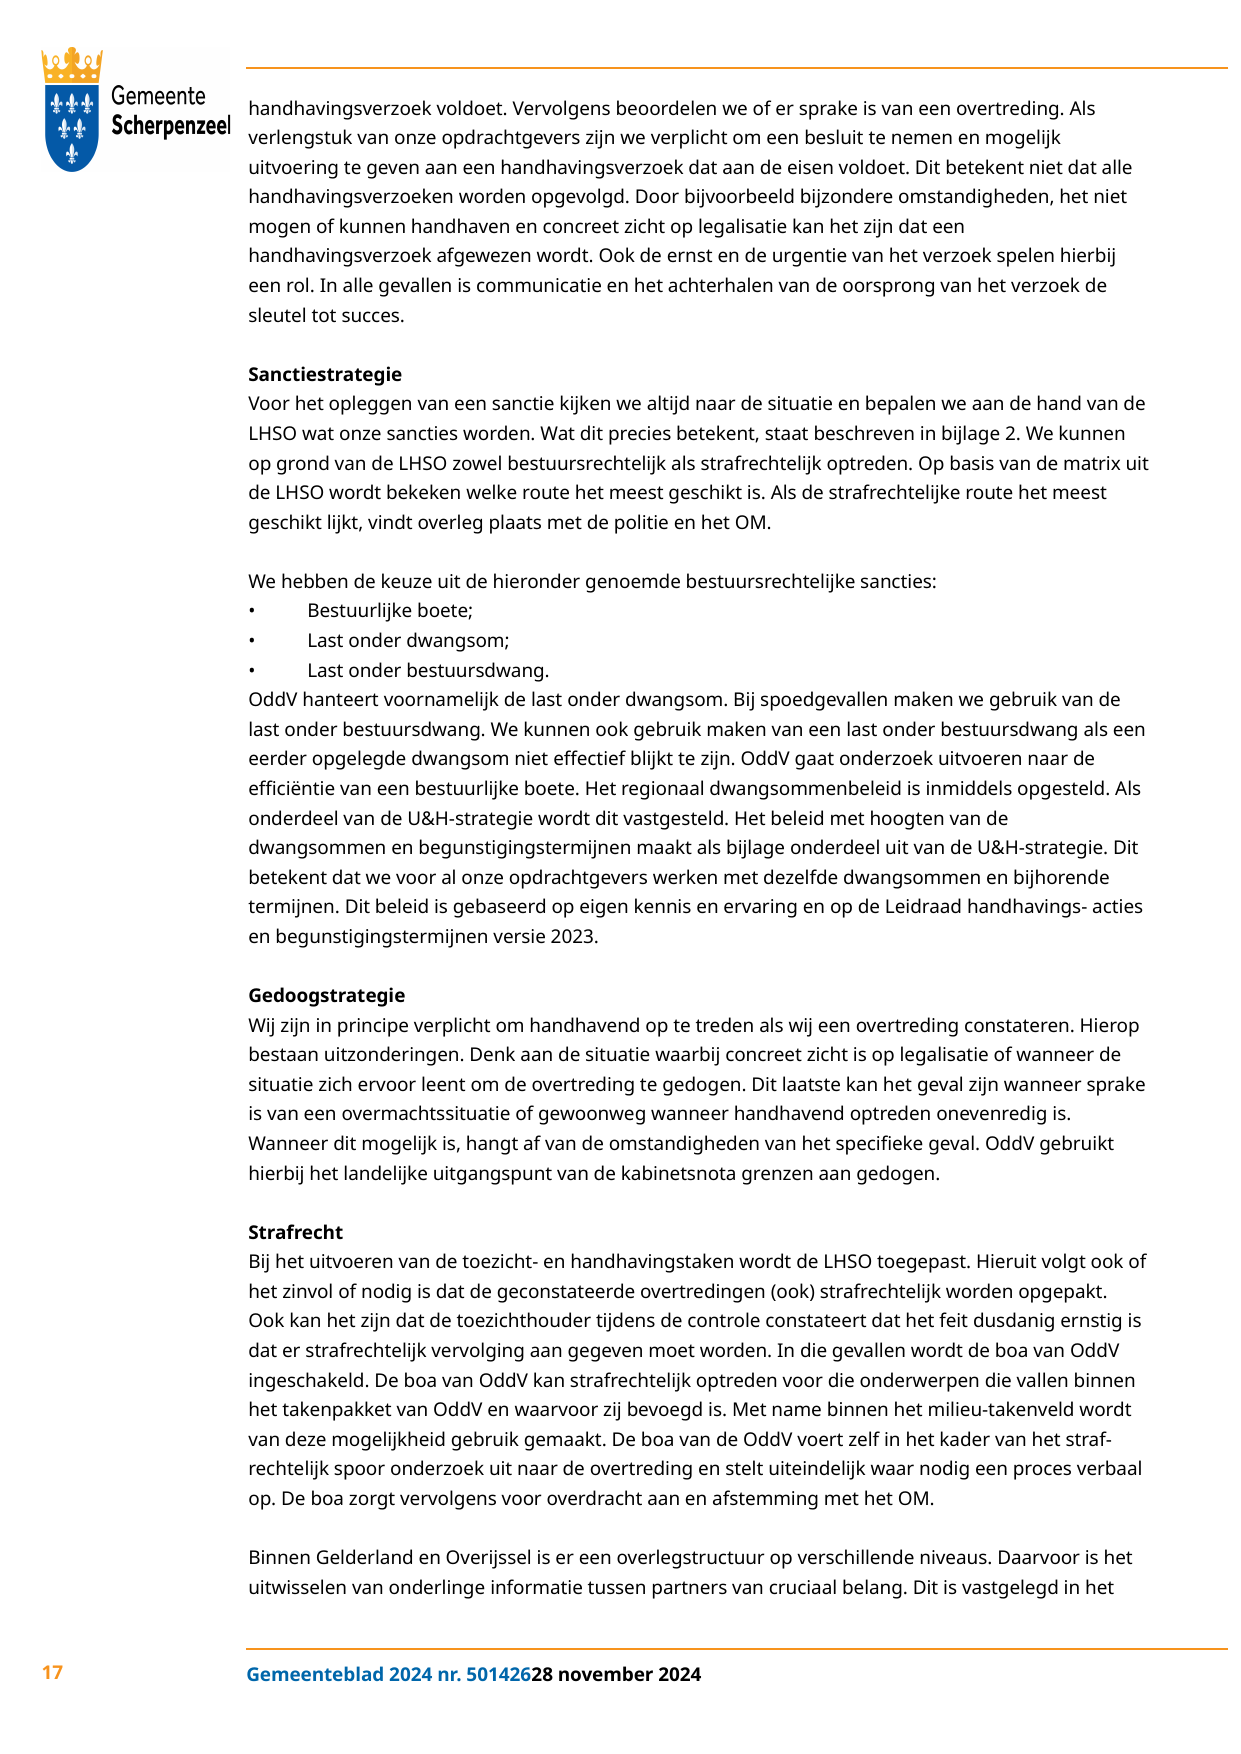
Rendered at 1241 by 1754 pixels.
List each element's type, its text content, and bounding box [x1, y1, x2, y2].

list Last onder dwangsom; [248, 627, 1152, 653]
text Binnen Gelderland en Overijssel is er een overlegstructuur op verschillende niveaus. Daarvoor is het uitwisselen van onderlinge informatie tussen partners van cruciaal belang. Dit is vastgelegd in het [248, 1544, 1152, 1600]
text Gedoogstrategie [248, 982, 1152, 1008]
text OddV hanteert voornamelijk de last onder dwangsom. Bij spoedgevallen maken we gebruik van de last onder bestuursdwang. We kunnen ook gebruik maken van een last onder bestuursdwang als een eerder opgelegde dwangsom niet effectief blijkt te zijn. OddV gaat onderzoek uitvoeren naar de efficiëntie van een bestuurlijke boete. Het regionaal dwangsommenbeleid is inmiddels opgesteld. Als onderdeel van de U&H-strategie wordt dit vastgesteld. Het beleid met hoogten van de dwangsommen en begunstigingstermijnen maakt als bijlage onderdeel uit van de U&H-strategie. Dit betekent dat we voor al onze opdrachtgevers werken met dezelfde dwangsommen en bijhorende termijnen. Dit beleid is gebaseerd op eigen kennis en ervaring en op de Leidraad handhavings- acties en begunstigingstermijnen versie 2023. [248, 686, 1152, 949]
list Bestuurlijke boete; [248, 598, 1152, 623]
text Strafrecht [248, 1219, 1152, 1245]
list Last onder bestuursdwang. [248, 657, 1152, 683]
text We hebben de keuze uit de hieronder genoemde bestuursrechtelijke sancties: [248, 568, 1152, 594]
text Voor het opleggen van een sanctie kijken we altijd naar de situatie en bepalen we aan de hand van de LHSO wat onze sancties worden. Wat dit precies betekent, staat beschreven in bijlage 2. We kunnen op grond van de LHSO zowel bestuursrechtelijk als strafrechtelijk optreden. Op basis van de matrix uit de LHSO wordt bekeken welke route het meest geschikt is. Als de strafrechtelijke route het meest geschikt lijkt, vindt overleg plaats met de politie en het OM. [248, 391, 1152, 535]
text handhavingsverzoek voldoet. Vervolgens beoordelen we of er sprake is van een overtreding. Als verlengstuk van onze opdrachtgevers zijn we verplicht om een besluit te nemen en mogelijk uitvoering te geven aan een handhavingsverzoek dat aan de eisen voldoet. Dit betekent niet dat alle handhavingsverzoeken worden opgevolgd. Door bijvoorbeeld bijzondere omstandigheden, het niet mogen of kunnen handhaven en concreet zicht op legalisatie kan het zijn dat een handhavingsverzoek afgewezen wordt. Ook de ernst en de urgentie van het verzoek spelen hierbij een rol. In alle gevallen is communicatie en het achterhalen van de oorsprong van het verzoek de sleutel tot succes. [248, 95, 1152, 328]
text Sanctiestrategie [248, 361, 1152, 387]
text Wij zijn in principe verplicht om handhavend op te treden als wij een overtreding constateren. Hierop bestaan uitzonderingen. Denk aan de situatie waarbij concreet zicht is op legalisatie of wanneer de situatie zich ervoor leent om de overtreding te gedogen. Dit laatste kan het geval zijn wanneer sprake is van een overmachtssituatie of gewoonweg wanneer handhavend optreden onevenredig is. Wanneer dit mogelijk is, hangt af van de omstandigheden van het specifieke geval. OddV gebruikt hierbij het landelijke uitgangspunt van de kabinetsnota grenzen aan gedogen. [248, 1012, 1152, 1186]
text Bij het uitvoeren van de toezicht- en handhavingstaken wordt de LHSO toegepast. Hieruit volgt ook of het zinvol of nodig is dat de geconstateerde overtredingen (ook) strafrechtelijk worden opgepakt. [248, 1248, 1152, 1304]
text Ook kan het zijn dat de toezichthouder tijdens de controle constateert dat het feit dusdanig ernstig is dat er strafrechtelijk vervolging aan gegeven moet worden. In die gevallen wordt de boa van OddV ingeschakeld. De boa van OddV kan strafrechtelijk optreden voor die onderwerpen die vallen binnen het takenpakket van OddV en waarvoor zij bevoegd is. Met name binnen het milieu-takenveld wordt van deze mogelijkheid gebruik gemaakt. De boa van de OddV voert zelf in het kader van het straf- rechtelijk spoor onderzoek uit naar de overtreding en stelt uiteindelijk waar nodig een proces verbaal op. De boa zorgt vervolgens voor overdracht aan en afstemming met het OM. [248, 1308, 1152, 1511]
picture [41, 47, 231, 172]
